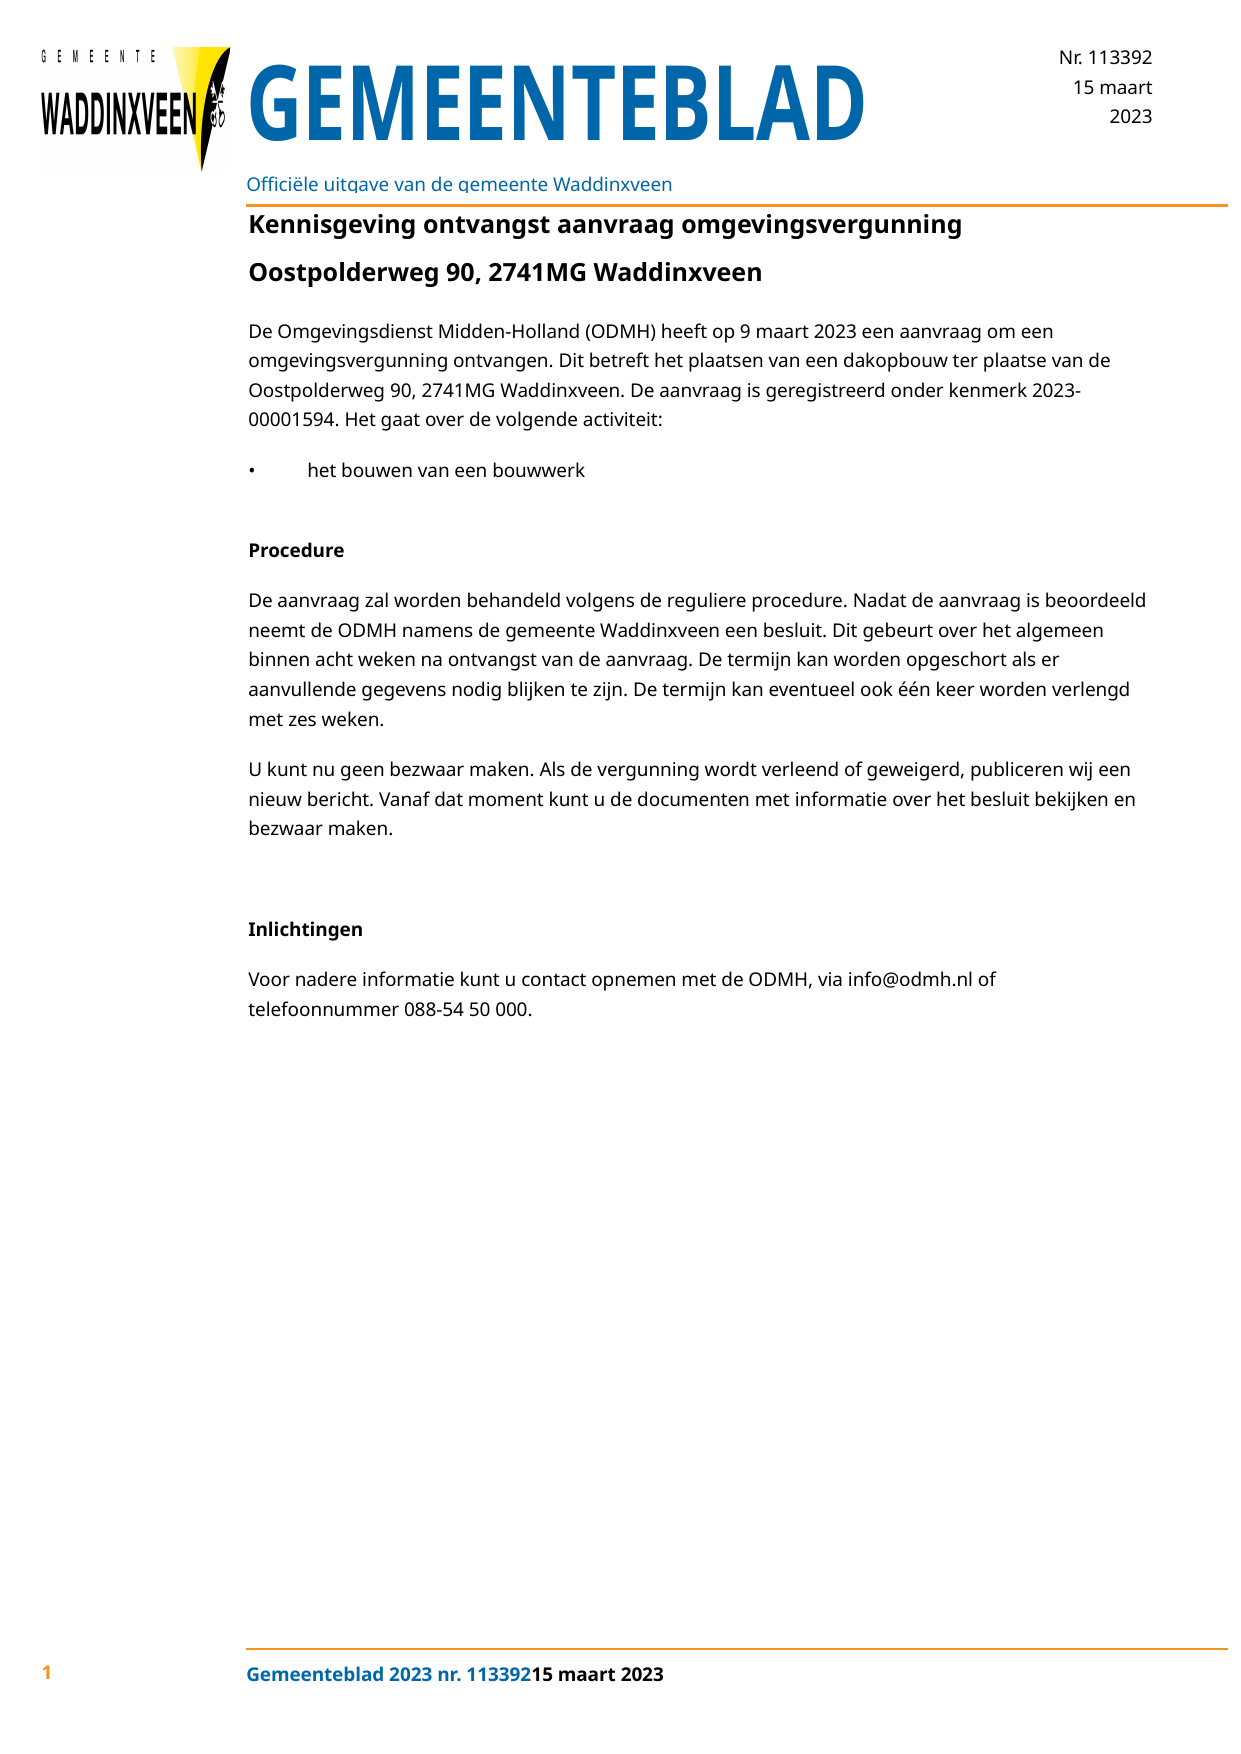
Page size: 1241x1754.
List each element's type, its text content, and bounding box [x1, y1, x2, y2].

text U kunt nu geen bezwaar maken. Als de vergunning wordt verleend of geweigerd, publiceren wij een nieuw bericht. Vanaf dat moment kunt u de documenten met informatie over het besluit bekijken en bezwaar maken. [248, 756, 1152, 841]
text Kennisgeving ontvangst aanvraag omgevingsvergunning Oostpolderweg 90, 2741MG Waddinxveen [248, 207, 1152, 288]
picture [41, 47, 231, 172]
list het bouwen van een bouwwerk [248, 457, 1152, 483]
text Procedure [248, 537, 1152, 563]
text De Omgevingsdienst Midden-Holland (ODMH) heeft op 9 maart 2023 een aanvraag om een omgevingsvergunning ontvangen. Dit betreft het plaatsen van een dakopbouw ter plaatse van de Oostpolderweg 90, 2741MG Waddinxveen. De aanvraag is geregistreerd onder kenmerk 2023-00001594. Het gaat over de volgende activiteit: [248, 318, 1152, 432]
text Inlichtingen [248, 916, 1152, 942]
text De aanvraag zal worden behandeld volgens de reguliere procedure. Nadat de aanvraag is beoordeeld neemt de ODMH namens de gemeente Waddinxveen een besluit. Dit gebeurt over het algemeen binnen acht weken na ontvangst van de aanvraag. De termijn kan worden opgeschort als er aanvullende gegevens nodig blijken te zijn. De termijn kan eventueel ook één keer worden verlengd met zes weken. [248, 587, 1152, 732]
text Voor nadere informatie kunt u contact opnemen met de ODMH, via info@odmh.nl of telefoonnummer 088-54 50 000. [248, 967, 1152, 1022]
